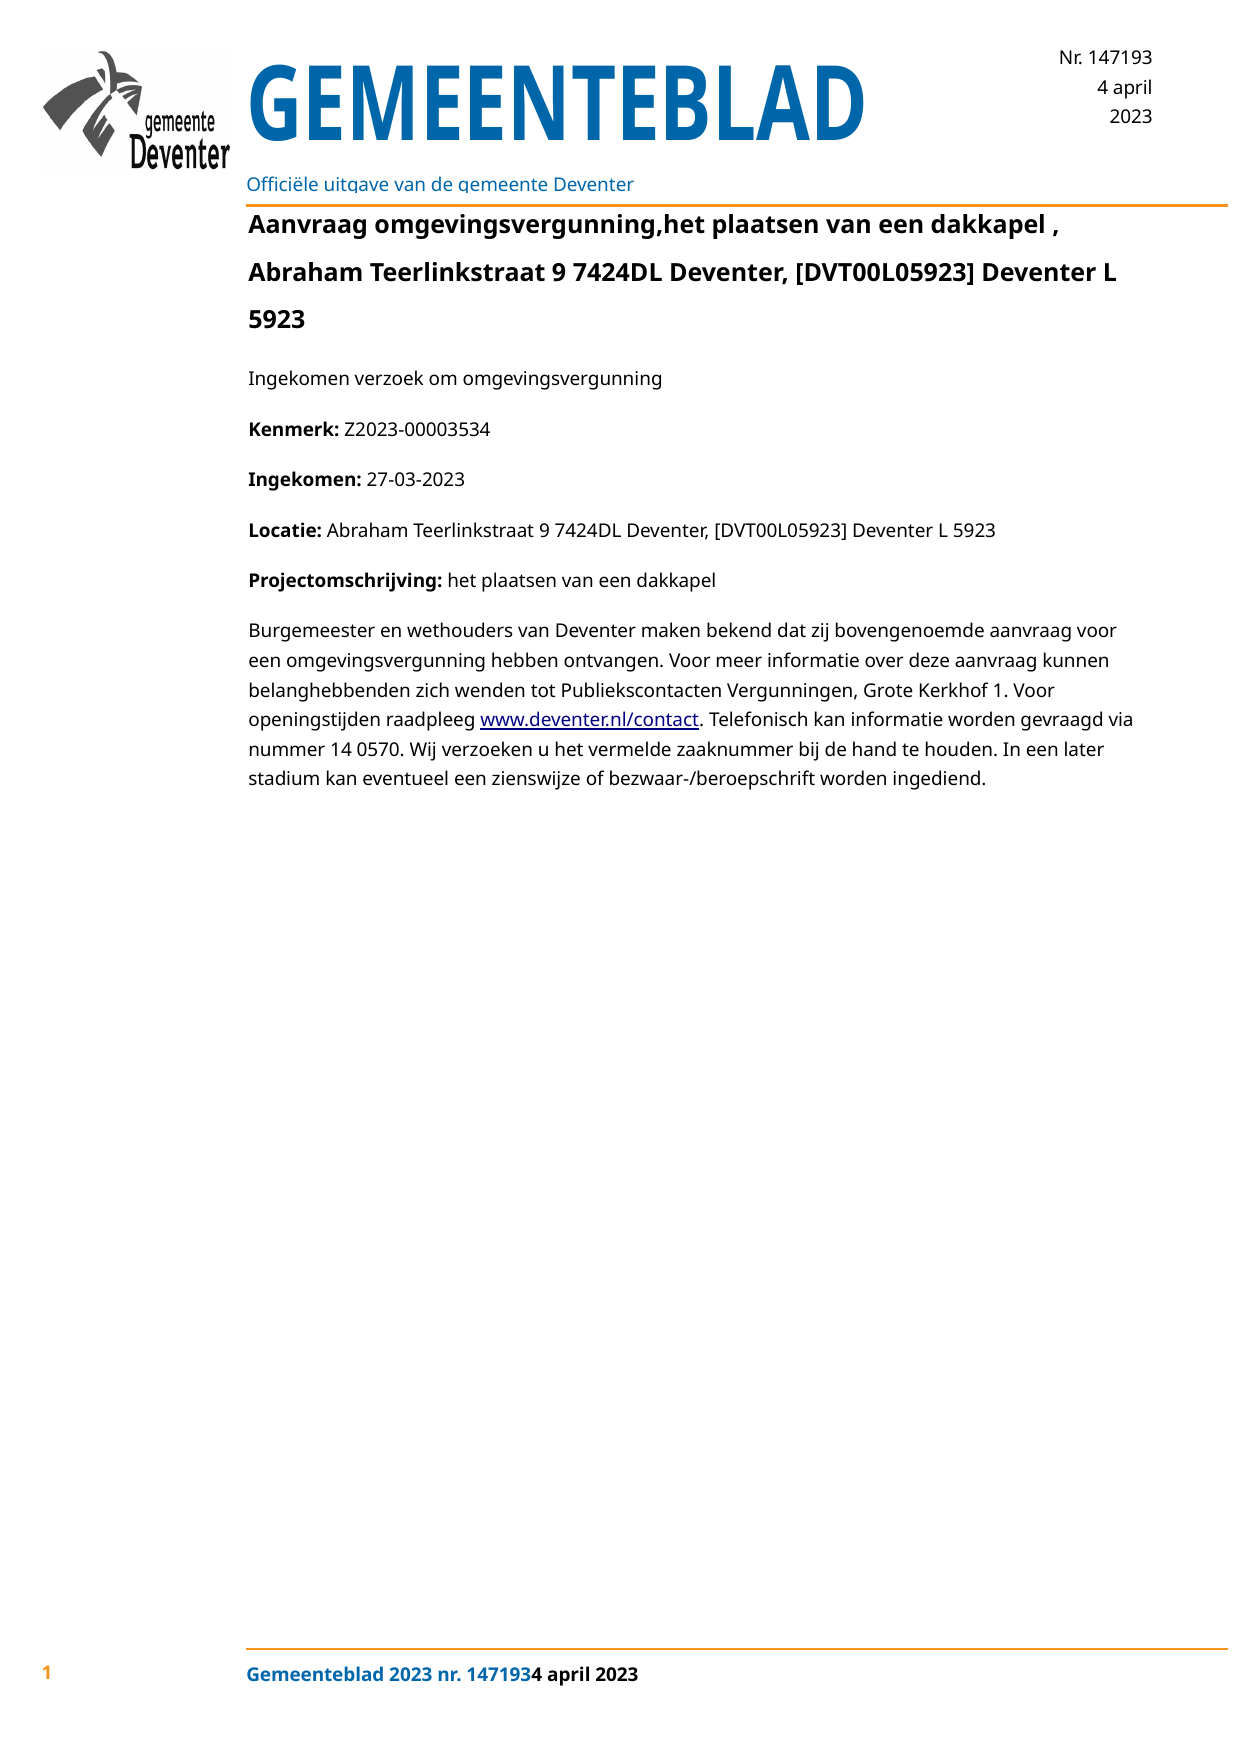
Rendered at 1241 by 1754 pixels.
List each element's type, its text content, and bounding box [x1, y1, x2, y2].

text Aanvraag omgevingsvergunning,het plaatsen van een dakkapel , Abraham Teerlinkstraat 9 7424DL Deventer, [DVT00L05923] Deventer L 5923 [248, 207, 1152, 336]
text Kenmerk: Z2023-00003534 [248, 416, 1152, 442]
text Locatie: Abraham Teerlinkstraat 9 7424DL Deventer, [DVT00L05923] Deventer L 5923 [248, 517, 1152, 542]
picture [41, 47, 231, 172]
text Burgemeester en wethouders van Deventer maken bekend dat zij bovengenoemde aanvraag voor een omgevingsvergunning hebben ontvangen. Voor meer informatie over deze aanvraag kunnen belanghebbenden zich wenden tot Publiekscontacten Vergunningen, Grote Kerkhof 1. Voor openingstijden raadpleeg www.deventer.nl/contact. Telefonisch kan informatie worden gevraagd via nummer 14 0570. Wij verzoeken u het vermelde zaaknummer bij de hand te houden. In een later stadium kan eventueel een zienswijze of bezwaar-/beroepschrift worden ingediend. [248, 618, 1152, 791]
text Projectomschrijving: het plaatsen van een dakkapel [248, 567, 1152, 593]
text Ingekomen: 27-03-2023 [248, 466, 1152, 492]
text Ingekomen verzoek om omgevingsvergunning [248, 366, 1152, 391]
